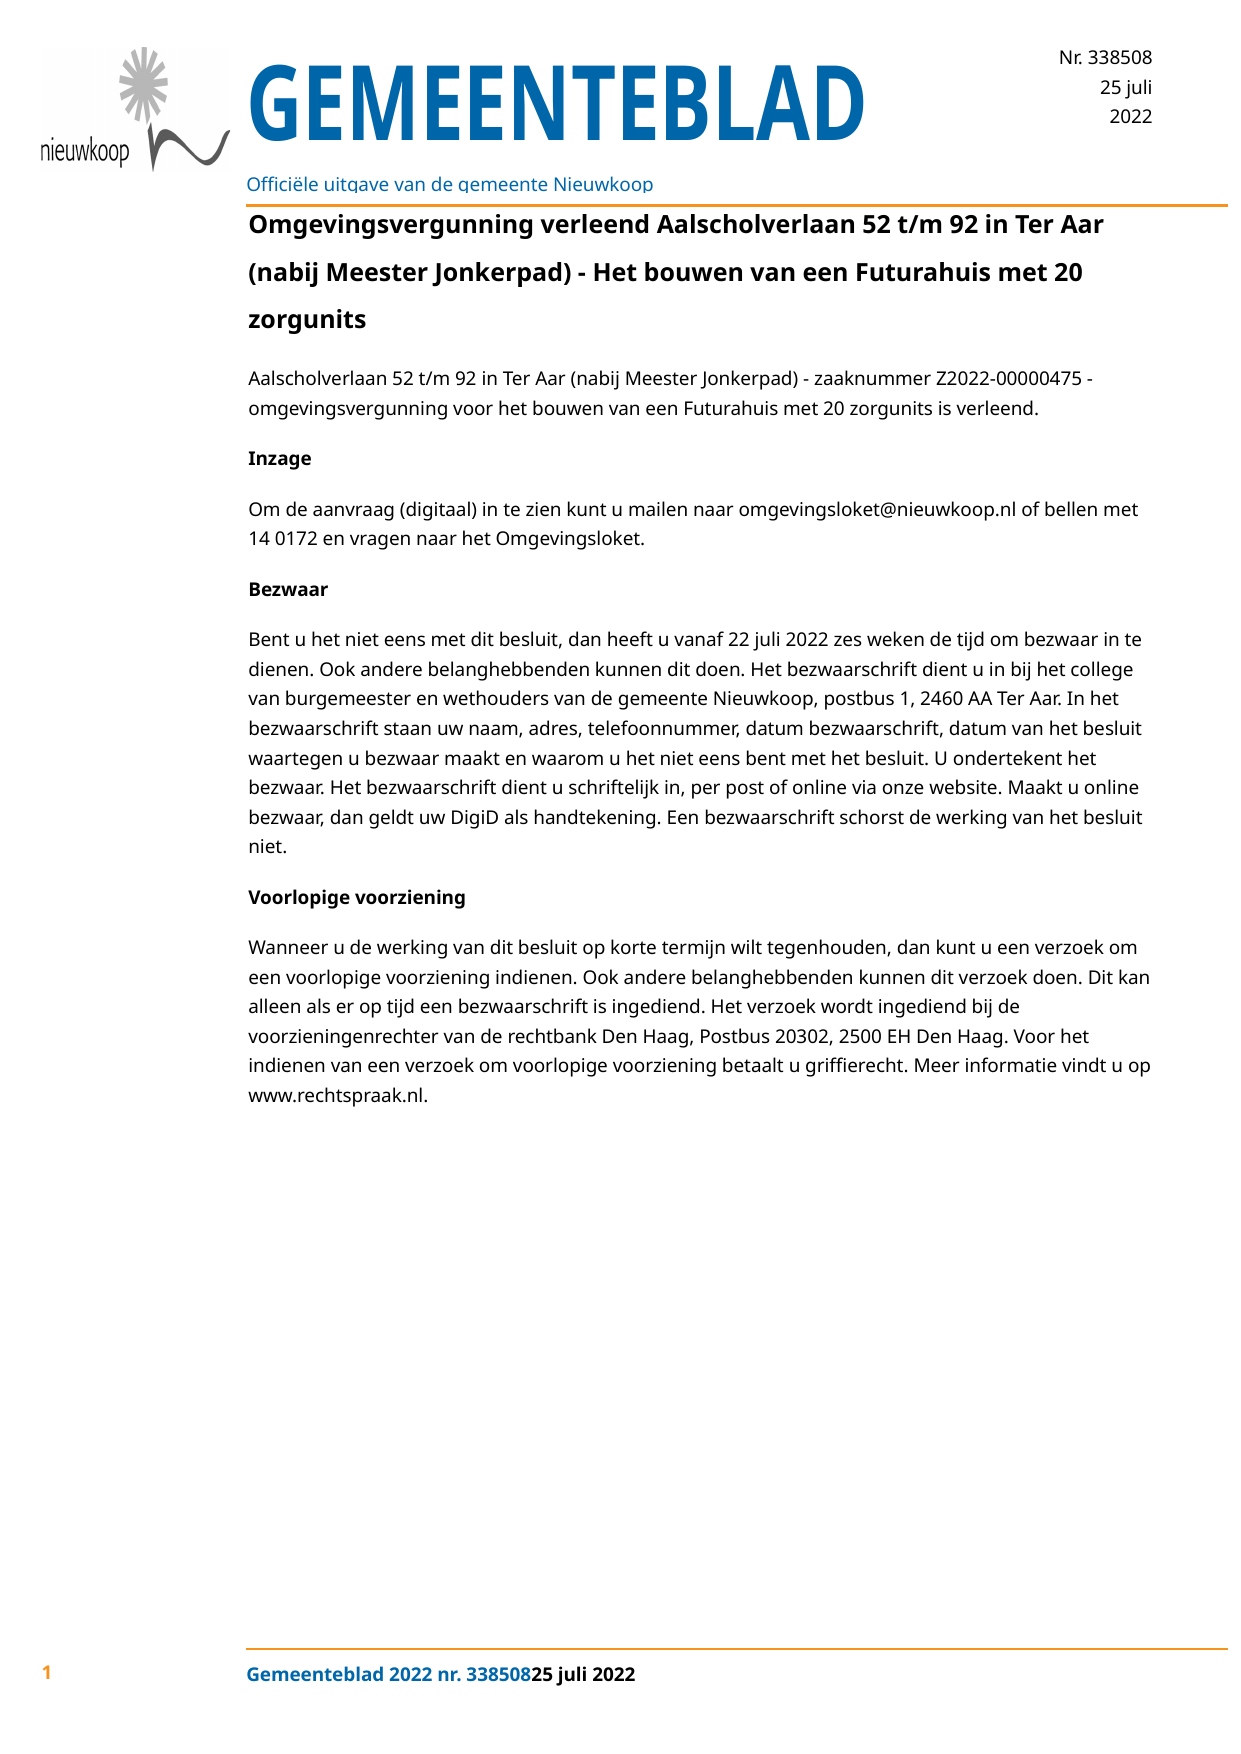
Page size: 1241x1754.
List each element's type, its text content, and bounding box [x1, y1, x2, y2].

text Om de aanvraag (digitaal) in te zien kunt u mailen naar omgevingsloket@nieuwkoop.nl of bellen met 14 0172 en vragen naar het Omgevingsloket. [248, 496, 1152, 551]
text Voorlopige voorziening [248, 884, 1152, 909]
text Bent u het niet eens met dit besluit, dan heeft u vanaf 22 juli 2022 zes weken de tijd om bezwaar in te dienen. Ook andere belanghebbenden kunnen dit doen. Het bezwaarschrift dient u in bij het college van burgemeester en wethouders van de gemeente Nieuwkoop, postbus 1, 2460 AA Ter Aar. In het bezwaarschrift staan uw naam, adres, telefoonnummer, datum bezwaarschrift, datum van het besluit waartegen u bezwaar maakt en waarom u het niet eens bent met het besluit. U ondertekent het bezwaar. Het bezwaarschrift dient u schriftelijk in, per post of online via onze website. Maakt u online bezwaar, dan geldt uw DigiD als handtekening. Een bezwaarschrift schorst de werking van het besluit niet. [248, 626, 1152, 859]
text Bezwaar [248, 576, 1152, 602]
text Omgevingsvergunning verleend Aalscholverlaan 52 t/m 92 in Ter Aar (nabij Meester Jonkerpad) - Het bouwen van een Futurahuis met 20 zorgunits [248, 207, 1152, 336]
text Inzage [248, 446, 1152, 471]
text Wanneer u de werking van dit besluit op korte termijn wilt tegenhouden, dan kunt u een verzoek om een voorlopige voorziening indienen. Ook andere belanghebbenden kunnen dit verzoek doen. Dit kan alleen als er op tijd een bezwaarschrift is ingediend. Het verzoek wordt ingediend bij de voorzieningenrechter van de rechtbank Den Haag, Postbus 20302, 2500 EH Den Haag. Voor het indienen van een verzoek om voorlopige voorziening betaalt u griffierecht. Meer informatie vindt u op www.rechtspraak.nl. [248, 934, 1152, 1108]
picture [41, 47, 231, 172]
text Aalscholverlaan 52 t/m 92 in Ter Aar (nabij Meester Jonkerpad) - zaaknummer Z2022-00000475 - omgevingsvergunning voor het bouwen van een Futurahuis met 20 zorgunits is verleend. [248, 366, 1152, 421]
